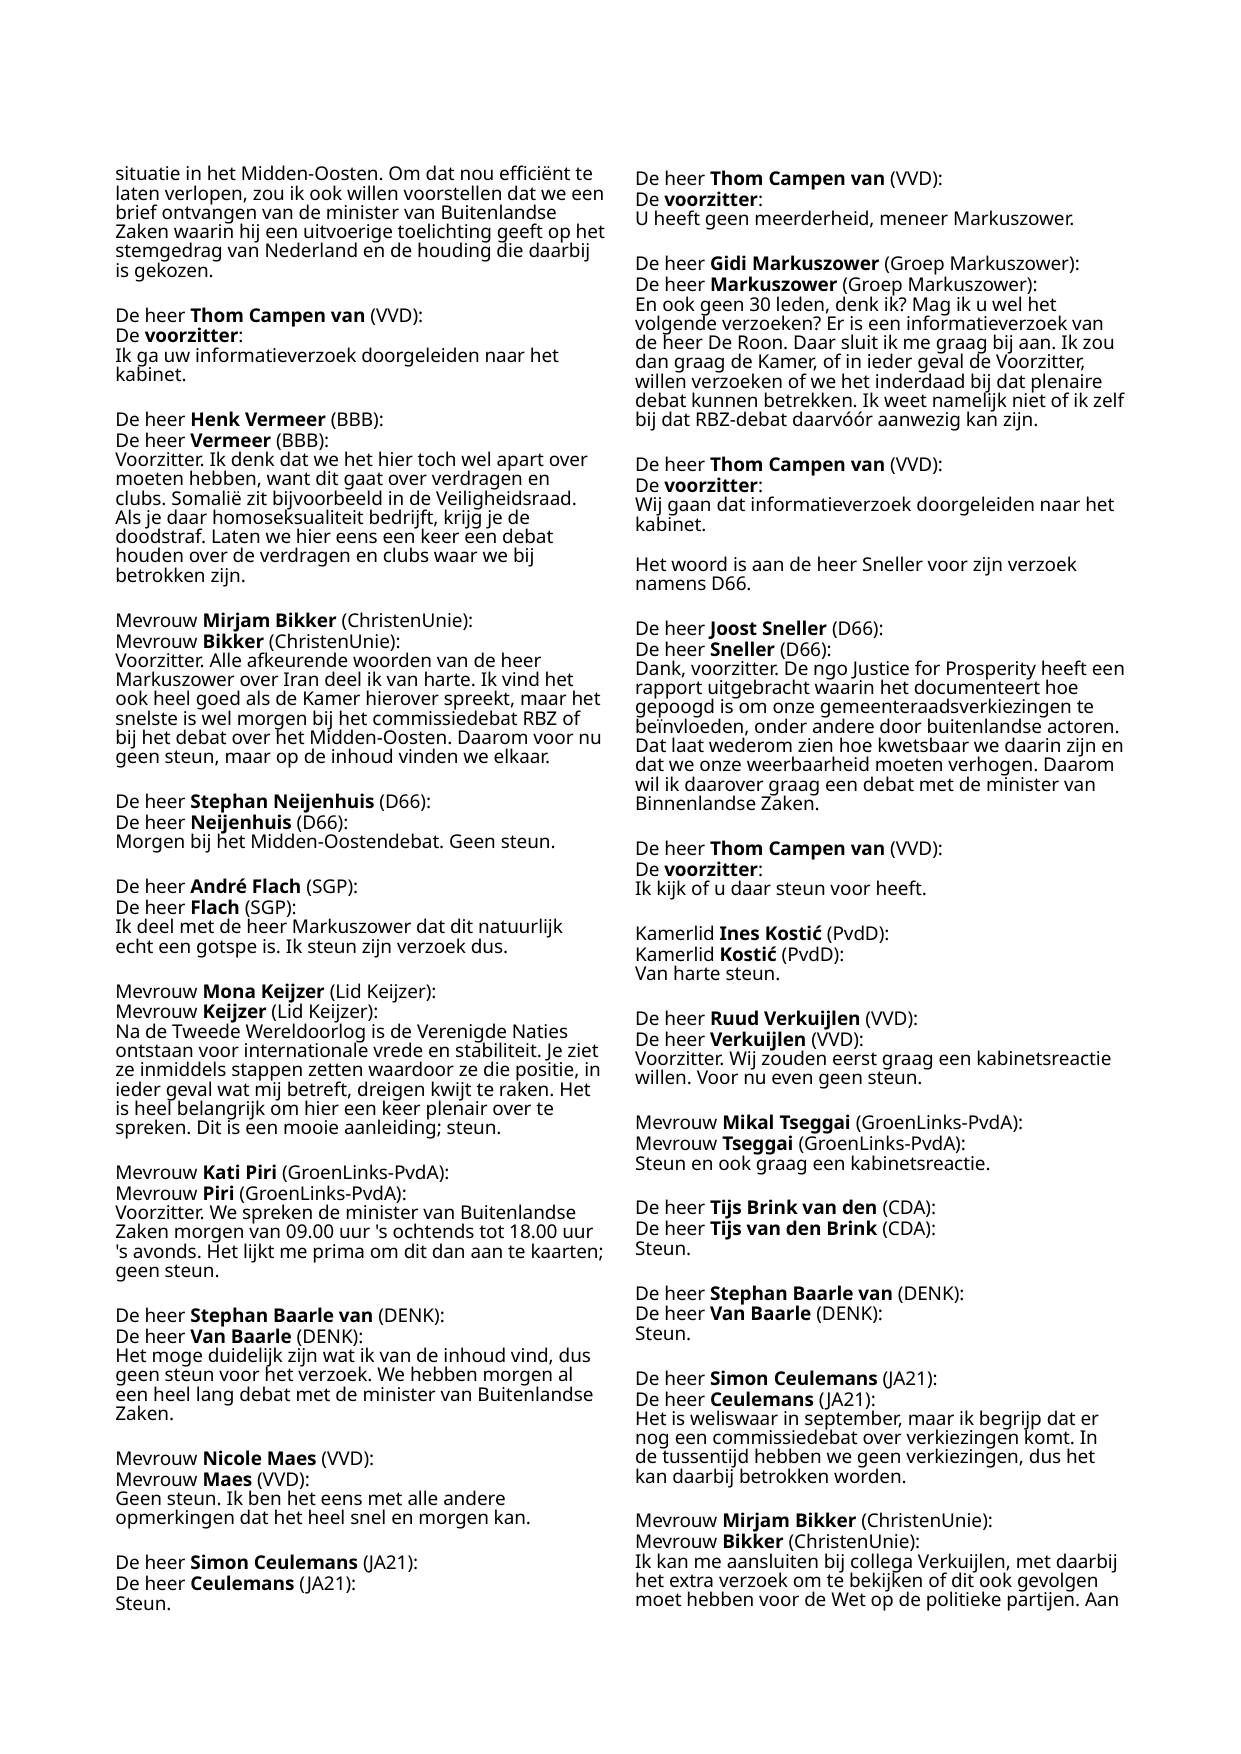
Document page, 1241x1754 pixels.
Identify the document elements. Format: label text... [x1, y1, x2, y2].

text De heer Van Baarle (DENK): [115, 1328, 605, 1347]
text Mevrouw Mikal Tseggai (GroenLinks-PvdA): [635, 1109, 1125, 1135]
text Het moge duidelijk zijn wat ik van de inhoud vind, dus geen steun voor het verzoek. We hebben morgen al een heel lang debat met de minister van Buitenlandse Zaken. [115, 1347, 605, 1424]
text Ik kijk of u daar steun voor heeft. [635, 880, 1125, 899]
text Het is weliswaar in september, maar ik begrijp dat er nog een commissiedebat over verkiezingen komt. In de tussentijd hebben we geen verkiezingen, dus het kan daarbij betrokken worden. [635, 1410, 1125, 1487]
text De heer Simon Ceulemans (JA21): [635, 1365, 1125, 1391]
text De heer Markuszower (Groep Markuszower): [635, 276, 1125, 296]
text De heer Simon Ceulemans (JA21): [115, 1549, 605, 1575]
text Mevrouw Mirjam Bikker (ChristenUnie): [115, 607, 605, 633]
text Steun en ook graag een kabinetsreactie. [635, 1154, 1125, 1174]
text Steun. [635, 1325, 1125, 1344]
text Dank, voorzitter. De ngo Justice for Prosperity heeft een rapport uitgebracht waarin het documenteert hoe gepoogd is om onze gemeenteraadsverkiezingen te beïnvloeden, onder andere door buitenlandse actoren. Dat laat wederom zien hoe kwetsbaar we daarin zijn en dat we onze weerbaarheid moeten verhogen. Daarom wil ik daarover graag een debat met de minister van Binnenlandse Zaken. [635, 660, 1125, 814]
text De voorzitter: [635, 191, 1125, 210]
text De heer André Flach (SGP): [115, 873, 605, 899]
text De heer Stephan Baarle van (DENK): [115, 1302, 605, 1328]
text De heer Tijs van den Brink (CDA): [635, 1220, 1125, 1239]
text De heer Tijs Brink van den (CDA): [635, 1194, 1125, 1220]
text situatie in het Midden-Oosten. Om dat nou efficiënt te laten verlopen, zou ik ook willen voorstellen dat we een brief ontvangen van de minister van Buitenlandse Zaken waarin hij een uitvoerige toelichting geeft op het stemgedrag van Nederland en de houding die daarbij is gekozen. [115, 165, 605, 281]
text De voorzitter: [635, 861, 1125, 880]
text De voorzitter: [115, 327, 605, 347]
text Kamerlid Kostić (PvdD): [635, 946, 1125, 965]
text De heer Van Baarle (DENK): [635, 1305, 1125, 1325]
text Ik ga uw informatieverzoek doorgeleiden naar het kabinet. [115, 347, 605, 385]
text De heer Sneller (D66): [635, 641, 1125, 660]
text De heer Flach (SGP): [115, 899, 605, 918]
text Mevrouw Bikker (ChristenUnie): [635, 1533, 1125, 1553]
text Van harte steun. [635, 965, 1125, 984]
text De heer Gidi Markuszower (Groep Markuszower): [635, 251, 1125, 276]
text De heer Ruud Verkuijlen (VVD): [635, 1005, 1125, 1031]
text Mevrouw Piri (GroenLinks-PvdA): [115, 1185, 605, 1204]
text De heer Neijenhuis (D66): [115, 814, 605, 833]
text Morgen bij het Midden-Oostendebat. Geen steun. [115, 833, 605, 853]
text De heer Thom Campen van (VVD): [635, 165, 1125, 191]
text Mevrouw Tseggai (GroenLinks-PvdA): [635, 1135, 1125, 1154]
text Ik deel met de heer Markuszower dat dit natuurlijk echt een gotspe is. Ik steun zijn verzoek dus. [115, 918, 605, 957]
text Mevrouw Nicole Maes (VVD): [115, 1445, 605, 1471]
text Voorzitter. Alle afkeurende woorden van de heer Markuszower over Iran deel ik van harte. Ik vind het ook heel goed als de Kamer hierover spreekt, maar het snelste is wel morgen bij het commissiedebat RBZ of bij het debat over het Midden-Oosten. Daarom voor nu geen steun, maar op de inhoud vinden we elkaar. [115, 652, 605, 767]
text Mevrouw Bikker (ChristenUnie): [115, 633, 605, 652]
text De heer Stephan Baarle van (DENK): [635, 1280, 1125, 1305]
text Mevrouw Keijzer (Lid Keijzer): [115, 1003, 605, 1023]
text Ik kan me aansluiten bij collega Verkuijlen, met daarbij het extra verzoek om te bekijken of dit ook gevolgen moet hebben voor de Wet op de politieke partijen. Aan [635, 1553, 1125, 1611]
text De heer Joost Sneller (D66): [635, 615, 1125, 641]
text Na de Tweede Wereldoorlog is de Verenigde Naties ontstaan voor internationale vrede en stabiliteit. Je ziet ze inmiddels stappen zetten waardoor ze die positie, in ieder geval wat mij betreft, dreigen kwijt te raken. Het is heel belangrijk om hier een keer plenair over te spreken. Dit is een mooie aanleiding; steun. [115, 1023, 605, 1138]
text De heer Vermeer (BBB): [115, 432, 605, 451]
text Voorzitter. We spreken de minister van Buitenlandse Zaken morgen van 09.00 uur 's ochtends tot 18.00 uur 's avonds. Het lijkt me prima om dit dan aan te kaarten; geen steun. [115, 1204, 605, 1281]
text Voorzitter. Ik denk dat we het hier toch wel apart over moeten hebben, want dit gaat over verdragen en clubs. Somalië zit bijvoorbeeld in de Veiligheidsraad. Als je daar homoseksualiteit bedrijft, krijg je de doodstraf. Laten we hier eens een keer een debat houden over de verdragen en clubs waar we bij betrokken zijn. [115, 451, 605, 586]
text De heer Stephan Neijenhuis (D66): [115, 788, 605, 814]
text Mevrouw Maes (VVD): [115, 1471, 605, 1490]
text Mevrouw Kati Piri (GroenLinks-PvdA): [115, 1159, 605, 1185]
text En ook geen 30 leden, denk ik? Mag ik u wel het volgende verzoeken? Er is een informatieverzoek van de heer De Roon. Daar sluit ik me graag bij aan. Ik zou dan graag de Kamer, of in ieder geval de Voorzitter, willen verzoeken of we het inderdaad bij dat plenaire debat kunnen betrekken. Ik weet namelijk niet of ik zelf bij dat RBZ-debat daarvóór aanwezig kan zijn. [635, 296, 1125, 430]
text Steun. [115, 1594, 605, 1614]
text De heer Thom Campen van (VVD): [635, 451, 1125, 477]
text Geen steun. Ik ben het eens met alle andere opmerkingen dat het heel snel en morgen kan. [115, 1490, 605, 1529]
text Kamerlid Ines Kostić (PvdD): [635, 920, 1125, 946]
text Voorzitter. Wij zouden eerst graag een kabinetsreactie willen. Voor nu even geen steun. [635, 1050, 1125, 1089]
text De heer Ceulemans (JA21): [115, 1575, 605, 1594]
text De heer Thom Campen van (VVD): [115, 302, 605, 327]
text De heer Ceulemans (JA21): [635, 1391, 1125, 1410]
text Het woord is aan de heer Sneller voor zijn verzoek namens D66. [635, 556, 1125, 594]
text Mevrouw Mirjam Bikker (ChristenUnie): [635, 1508, 1125, 1533]
text De heer Thom Campen van (VVD): [635, 835, 1125, 861]
text De heer Henk Vermeer (BBB): [115, 406, 605, 432]
text Wij gaan dat informatieverzoek doorgeleiden naar het kabinet. [635, 496, 1125, 535]
text Mevrouw Mona Keijzer (Lid Keijzer): [115, 978, 605, 1003]
text U heeft geen meerderheid, meneer Markuszower. [635, 210, 1125, 230]
text De heer Verkuijlen (VVD): [635, 1031, 1125, 1050]
text De voorzitter: [635, 477, 1125, 496]
text Steun. [635, 1239, 1125, 1259]
